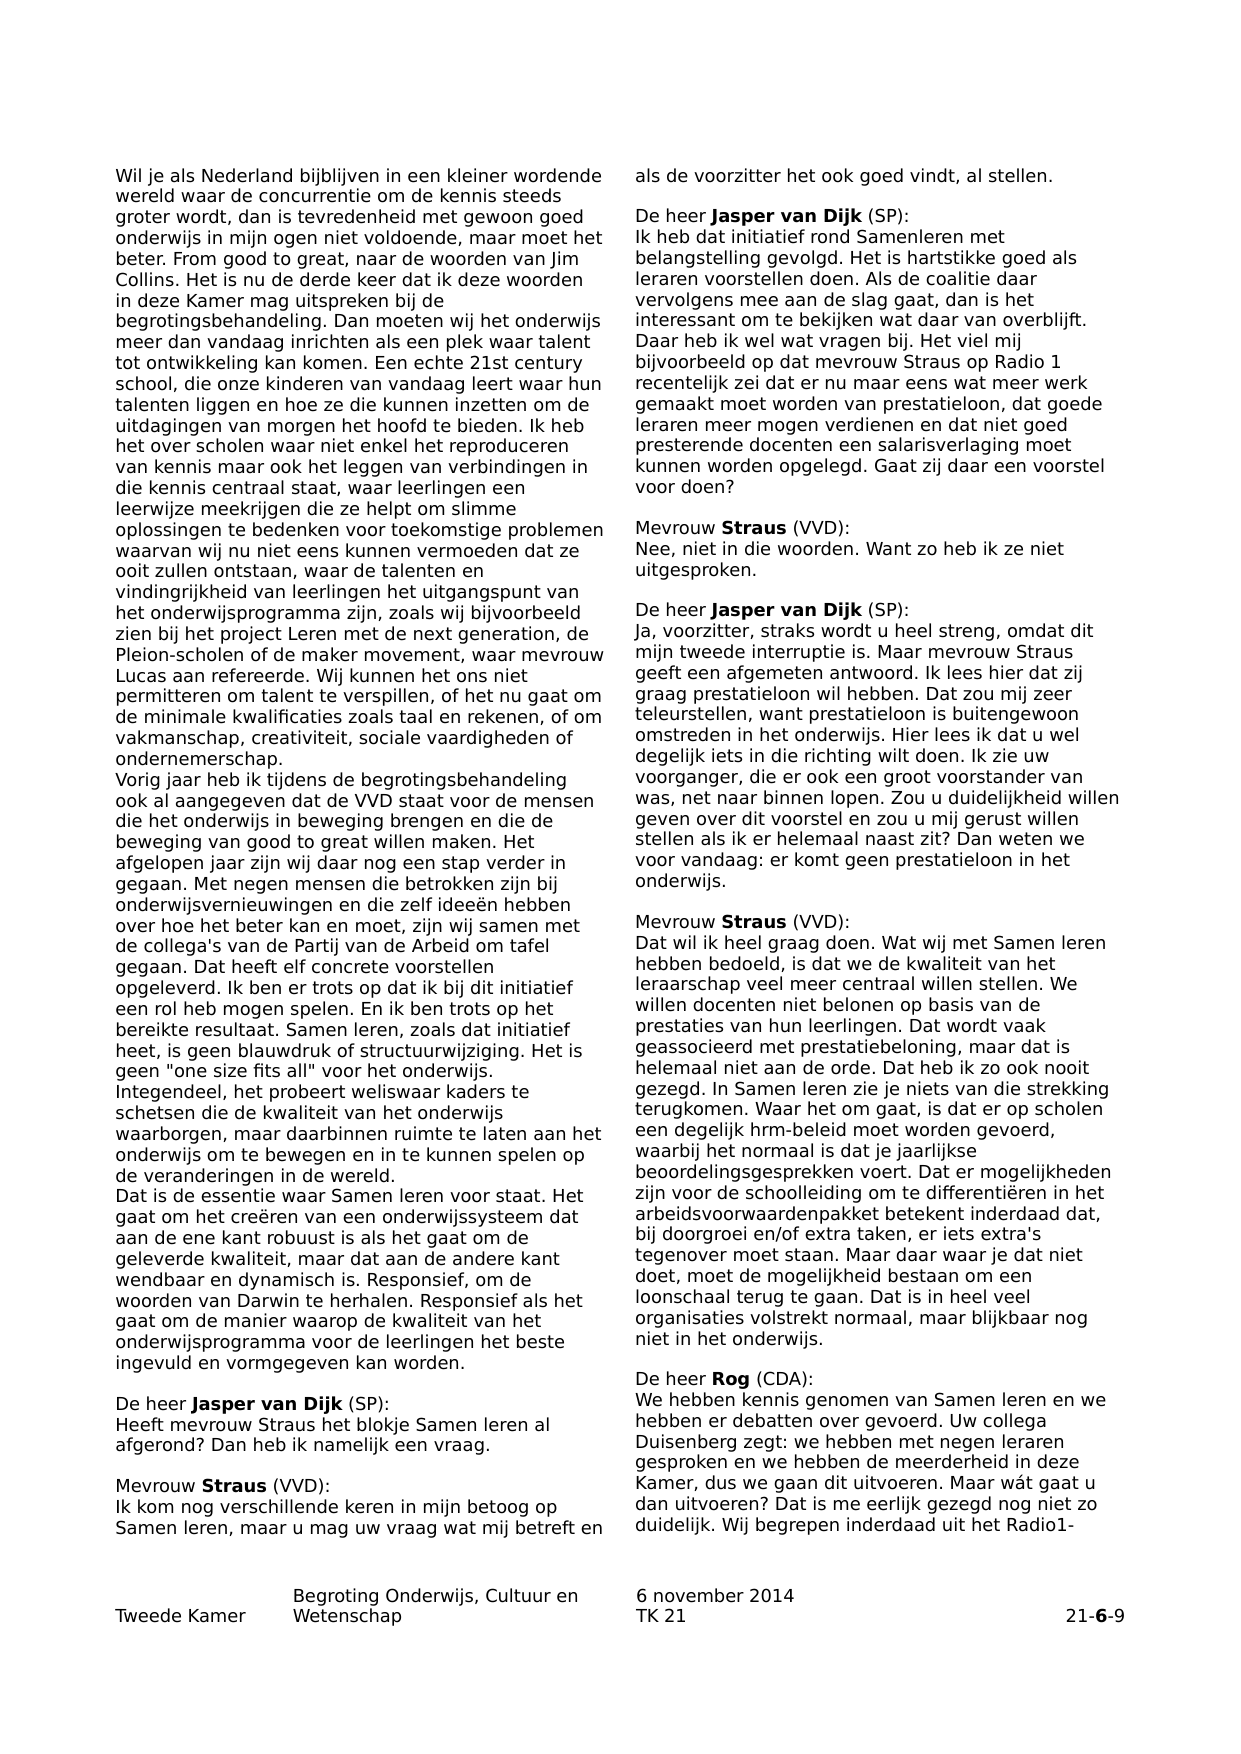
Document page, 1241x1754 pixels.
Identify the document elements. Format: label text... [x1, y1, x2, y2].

text Mevrouw Straus (VVD): [635, 518, 1125, 538]
text Ik heb dat initiatief rond Samenleren met belangstelling gevolgd. Het is hartstikke goed als leraren voorstellen doen. Als de coalitie daar vervolgens mee aan de slag gaat, dan is het interessant om te bekijken wat daar van overblijft. Daar heb ik wel wat vragen bij. Het viel mij bijvoorbeeld op dat mevrouw Straus op Radio 1 recentelijk zei dat er nu maar eens wat meer werk gemaakt moet worden van prestatieloon, dat goede leraren meer mogen verdienen en dat niet goed presterende docenten een salarisverlaging moet kunnen worden opgelegd. Gaat zij daar een voorstel voor doen? [635, 227, 1125, 498]
text De heer Jasper van Dijk (SP): [115, 1394, 605, 1414]
text We hebben kennis genomen van Samen leren en we hebben er debatten over gevoerd. Uw collega Duisenberg zegt: we hebben met negen leraren gesproken en we hebben de meerderheid in deze Kamer, dus we gaan dit uitvoeren. Maar wát gaat u dan uitvoeren? Dat is me eerlijk gezegd nog niet zo duidelijk. Wij begrepen inderdaad uit het Radio1- [635, 1390, 1125, 1536]
text als de voorzitter het ook goed vindt, al stellen. [635, 165, 1125, 186]
text Heeft mevrouw Straus het blokje Samen leren al afgerond? Dan heb ik namelijk een vraag. [115, 1414, 605, 1456]
text Mevrouw Straus (VVD): [635, 912, 1125, 932]
text Vorig jaar heb ik tijdens de begrotingsbehandeling ook al aangegeven dat de VVD staat voor de mensen die het onderwijs in beweging brengen en die de beweging van good to great willen maken. Het afgelopen jaar zijn wij daar nog een stap verder in gegaan. Met negen mensen die betrokken zijn bij onderwijsvernieuwingen en die zelf ideeën hebben over hoe het beter kan en moet, zijn wij samen met de collega's van de Partij van de Arbeid om tafel gegaan. Dat heeft elf concrete voorstellen opgeleverd. Ik ben er trots op dat ik bij dit initiatief een rol heb mogen spelen. En ik ben trots op het bereikte resultaat. Samen leren, zoals dat initiatief heet, is geen blauwdruk of structuurwijziging. Het is geen "one size fits all" voor het onderwijs. Integendeel, het probeert weliswaar kaders te schetsen die de kwaliteit van het onderwijs waarborgen, maar daarbinnen ruimte te laten aan het onderwijs om te bewegen en in te kunnen spelen op de veranderingen in de wereld. [115, 769, 605, 1186]
text Nee, niet in die woorden. Want zo heb ik ze niet uitgesproken. [635, 538, 1125, 580]
text Ja, voorzitter, straks wordt u heel streng, omdat dit mijn tweede interruptie is. Maar mevrouw Straus geeft een afgemeten antwoord. Ik lees hier dat zij graag prestatieloon wil hebben. Dat zou mij zeer teleurstellen, want prestatieloon is buitengewoon omstreden in het onderwijs. Hier lees ik dat u wel degelijk iets in die richting wilt doen. Ik zie uw voorganger, die er ook een groot voorstander van was, net naar binnen lopen. Zou u duidelijkheid willen geven over dit voorstel en zou u mij gerust willen stellen als ik er helemaal naast zit? Dan weten we voor vandaag: er komt geen prestatieloon in het onderwijs. [635, 621, 1125, 892]
text Mevrouw Straus (VVD): [115, 1476, 605, 1497]
text Dat is de essentie waar Samen leren voor staat. Het gaat om het creëren van een onderwijssysteem dat aan de ene kant robuust is als het gaat om de geleverde kwaliteit, maar dat aan de andere kant wendbaar en dynamisch is. Responsief, om de woorden van Darwin te herhalen. Responsief als het gaat om de manier waarop de kwaliteit van het onderwijsprogramma voor de leerlingen het beste ingevuld en vormgegeven kan worden. [115, 1186, 605, 1374]
text Dat wil ik heel graag doen. Wat wij met Samen leren hebben bedoeld, is dat we de kwaliteit van het leraarschap veel meer centraal willen stellen. We willen docenten niet belonen op basis van de prestaties van hun leerlingen. Dat wordt vaak geassocieerd met prestatiebeloning, maar dat is helemaal niet aan de orde. Dat heb ik zo ook nooit gezegd. In Samen leren zie je niets van die strekking terugkomen. Waar het om gaat, is dat er op scholen een degelijk hrm-beleid moet worden gevoerd, waarbij het normaal is dat je jaarlijkse beoordelingsgesprekken voert. Dat er mogelijkheden zijn voor de schoolleiding om te differentiëren in het arbeidsvoorwaardenpakket betekent inderdaad dat, bij doorgroei en/of extra taken, er iets extra's tegenover moet staan. Maar daar waar je dat niet doet, moet de mogelijkheid bestaan om een loonschaal terug te gaan. Dat is in heel veel organisaties volstrekt normaal, maar blijkbaar nog niet in het onderwijs. [635, 932, 1125, 1349]
text De heer Rog (CDA): [635, 1369, 1125, 1390]
text Wil je als Nederland bijblijven in een kleiner wordende wereld waar de concurrentie om de kennis steeds groter wordt, dan is tevredenheid met gewoon goed onderwijs in mijn ogen niet voldoende, maar moet het beter. From good to great, naar de woorden van Jim Collins. Het is nu de derde keer dat ik deze woorden in deze Kamer mag uitspreken bij de begrotingsbehandeling. Dan moeten wij het onderwijs meer dan vandaag inrichten als een plek waar talent tot ontwikkeling kan komen. Een echte 21st century school, die onze kinderen van vandaag leert waar hun talenten liggen en hoe ze die kunnen inzetten om de uitdagingen van morgen het hoofd te bieden. Ik heb het over scholen waar niet enkel het reproduceren van kennis maar ook het leggen van verbindingen in die kennis centraal staat, waar leerlingen een leerwijze meekrijgen die ze helpt om slimme oplossingen te bedenken voor toekomstige problemen waarvan wij nu niet eens kunnen vermoeden dat ze ooit zullen ontstaan, waar de talenten en vindingrijkheid van leerlingen het uitgangspunt van het onderwijsprogramma zijn, zoals wij bijvoorbeeld zien bij het project Leren met de next generation, de Pleion-scholen of de maker movement, waar mevrouw Lucas aan refereerde. Wij kunnen het ons niet permitteren om talent te verspillen, of het nu gaat om de minimale kwalificaties zoals taal en rekenen, of om vakmanschap, creativiteit, sociale vaardigheden of ondernemerschap. [115, 165, 605, 769]
text De heer Jasper van Dijk (SP): [635, 600, 1125, 621]
text De heer Jasper van Dijk (SP): [635, 206, 1125, 227]
text Ik kom nog verschillende keren in mijn betoog op Samen leren, maar u mag uw vraag wat mij betreft en [115, 1497, 605, 1538]
